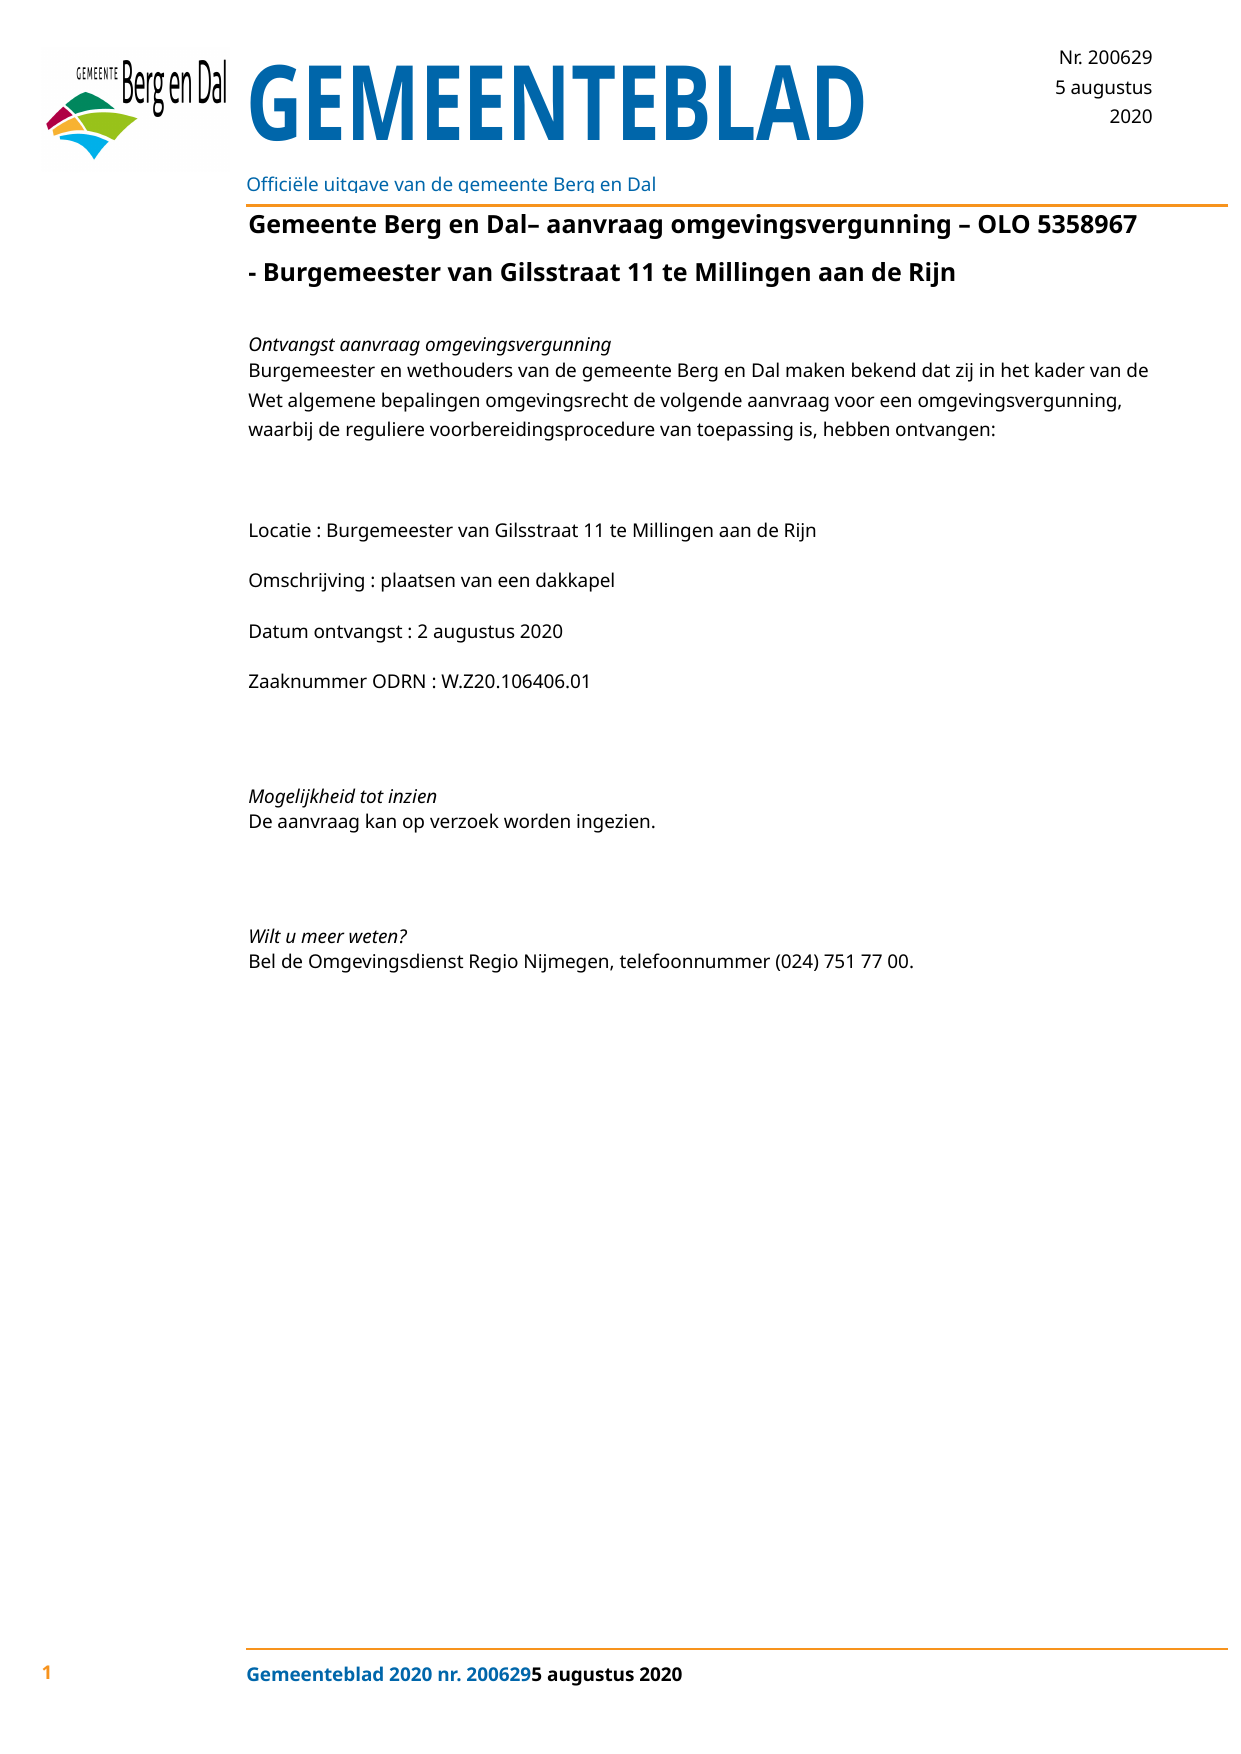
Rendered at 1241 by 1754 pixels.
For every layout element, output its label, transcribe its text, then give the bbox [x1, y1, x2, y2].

text Gemeente Berg en Dal– aanvraag omgevingsvergunning – OLO 5358967 - Burgemeester van Gilsstraat 11 te Millingen aan de Rijn [248, 207, 1152, 288]
text Omschrijving : plaatsen van een dakkapel [248, 568, 1152, 593]
text Zaaknummer ODRN : W.Z20.106406.01 [248, 668, 1152, 694]
text Burgemeester en wethouders van de gemeente Berg en Dal maken bekend dat zij in het kader van de Wet algemene bepalingen omgevingsrecht de volgende aanvraag voor een omgevingsvergunning, waarbij de reguliere voorbereidingsprocedure van toepassing is, hebben ontvangen: [248, 357, 1152, 442]
text Wilt u meer weten? [248, 923, 1152, 949]
text Locatie : Burgemeester van Gilsstraat 11 te Millingen aan de Rijn [248, 517, 1152, 543]
text Datum ontvangst : 2 augustus 2020 [248, 618, 1152, 644]
picture [41, 47, 231, 172]
text Bel de Omgevingsdienst Regio Nijmegen, telefoonnummer (024) 751 77 00. [248, 949, 1152, 974]
text Ontvangst aanvraag omgevingsvergunning [248, 331, 1152, 357]
text Mogelijkheid tot inzien [248, 783, 1152, 808]
text De aanvraag kan op verzoek worden ingezien. [248, 808, 1152, 834]
